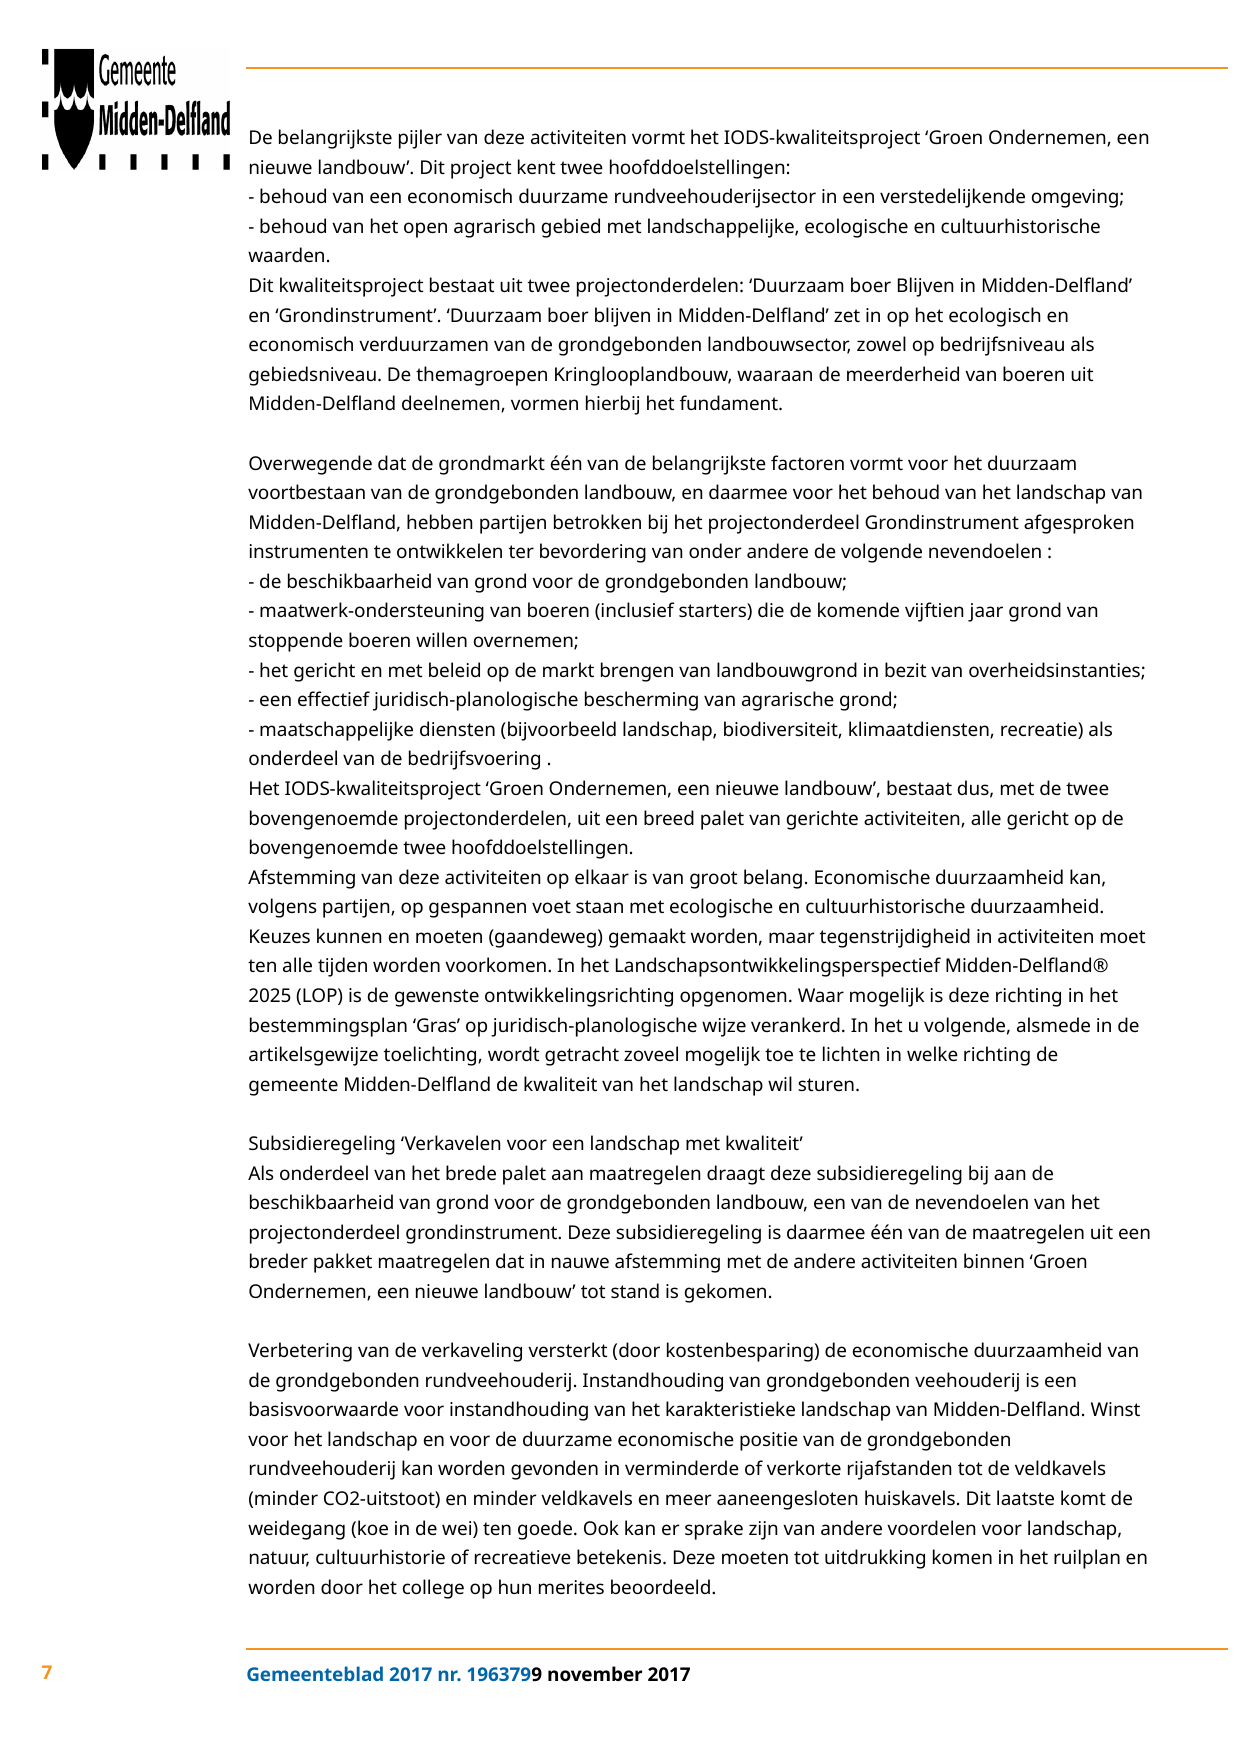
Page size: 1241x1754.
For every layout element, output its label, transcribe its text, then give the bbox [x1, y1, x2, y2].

text Overwegende dat de grondmarkt één van de belangrijkste factoren vormt voor het duurzaam voortbestaan van de grondgebonden landbouw, en daarmee voor het behoud van het landschap van Midden-Delfland, hebben partijen betrokken bij het projectonderdeel Grondinstrument afgesproken instrumenten te ontwikkelen ter bevordering van onder andere de volgende nevendoelen : [248, 450, 1152, 564]
text Verbetering van de verkaveling versterkt (door kostenbesparing) de economische duurzaamheid van de grondgebonden rundveehouderij. Instandhouding van grondgebonden veehouderij is een basisvoorwaarde voor instandhouding van het karakteristieke landschap van Midden-Delfland. Winst voor het landschap en voor de duurzame economische positie van de grondgebonden rundveehouderij kan worden gevonden in verminderde of verkorte rijafstanden tot de veldkavels (minder CO2-uitstoot) en minder veldkavels en meer aaneengesloten huiskavels. Dit laatste komt de weidegang (koe in de wei) ten goede. Ook kan er sprake zijn van andere voordelen voor landschap, natuur, cultuurhistorie of recreatieve betekenis. Deze moeten tot uitdrukking komen in het ruilplan en worden door het college op hun merites beoordeeld. [248, 1337, 1152, 1600]
text Afstemming van deze activiteiten op elkaar is van groot belang. Economische duurzaamheid kan, volgens partijen, op gespannen voet staan met ecologische en cultuurhistorische duurzaamheid. Keuzes kunnen en moeten (gaandeweg) gemaakt worden, maar tegenstrijdigheid in activiteiten moet ten alle tijden worden voorkomen. In het Landschapsontwikkelingsperspectief Midden-Delfland® 2025 (LOP) is de gewenste ontwikkelingsrichting opgenomen. Waar mogelijk is deze richting in het bestemmingsplan ‘Gras’ op juridisch-planologische wijze verankerd. In het u volgende, alsmede in de artikelsgewijze toelichting, wordt getracht zoveel mogelijk toe te lichten in welke richting de gemeente Midden-Delfland de kwaliteit van het landschap wil sturen. [248, 864, 1152, 1097]
text - maatschappelijke diensten (bijvoorbeeld landschap, biodiversiteit, klimaatdiensten, recreatie) als onderdeel van de bedrijfsvoering . [248, 716, 1152, 771]
text - behoud van een economisch duurzame rundveehouderijsector in een verstedelijkende omgeving; [248, 183, 1152, 209]
text - het gericht en met beleid op de markt brengen van landbouwgrond in bezit van overheidsinstanties; [248, 657, 1152, 683]
text Subsidieregeling ‘Verkavelen voor een landschap met kwaliteit’ [248, 1130, 1152, 1156]
text De belangrijkste pijler van deze activiteiten vormt het IODS-kwaliteitsproject ‘Groen Ondernemen, een nieuwe landbouw’. Dit project kent twee hoofddoelstellingen: [248, 124, 1152, 180]
text Als onderdeel van het brede palet aan maatregelen draagt deze subsidieregeling bij aan de beschikbaarheid van grond voor de grondgebonden landbouw, een van de nevendoelen van het projectonderdeel grondinstrument. Deze subsidieregeling is daarmee één van de maatregelen uit een breder pakket maatregelen dat in nauwe afstemming met de andere activiteiten binnen ‘Groen Ondernemen, een nieuwe landbouw’ tot stand is gekomen. [248, 1160, 1152, 1304]
text - maatwerk-ondersteuning van boeren (inclusief starters) die de komende vijftien jaar grond van stoppende boeren willen overnemen; [248, 598, 1152, 653]
text Het IODS-kwaliteitsproject ‘Groen Ondernemen, een nieuwe landbouw’, bestaat dus, met de twee bovengenoemde projectonderdelen, uit een breed palet van gerichte activiteiten, alle gericht op de bovengenoemde twee hoofddoelstellingen. [248, 775, 1152, 860]
text - de beschikbaarheid van grond voor de grondgebonden landbouw; [248, 568, 1152, 594]
text - een effectief juridisch-planologische bescherming van agrarische grond; [248, 686, 1152, 712]
text - behoud van het open agrarisch gebied met landschappelijke, ecologische en cultuurhistorische waarden. [248, 213, 1152, 268]
text Dit kwaliteitsproject bestaat uit twee projectonderdelen: ‘Duurzaam boer Blijven in Midden-Delfland’ en ‘Grondinstrument’. ‘Duurzaam boer blijven in Midden-Delfland’ zet in op het ecologisch en economisch verduurzamen van de grondgebonden landbouwsector, zowel op bedrijfsniveau als gebiedsniveau. De themagroepen Kringlooplandbouw, waaraan de meerderheid van boeren uit Midden-Delfland deelnemen, vormen hierbij het fundament. [248, 272, 1152, 416]
picture [41, 47, 231, 172]
